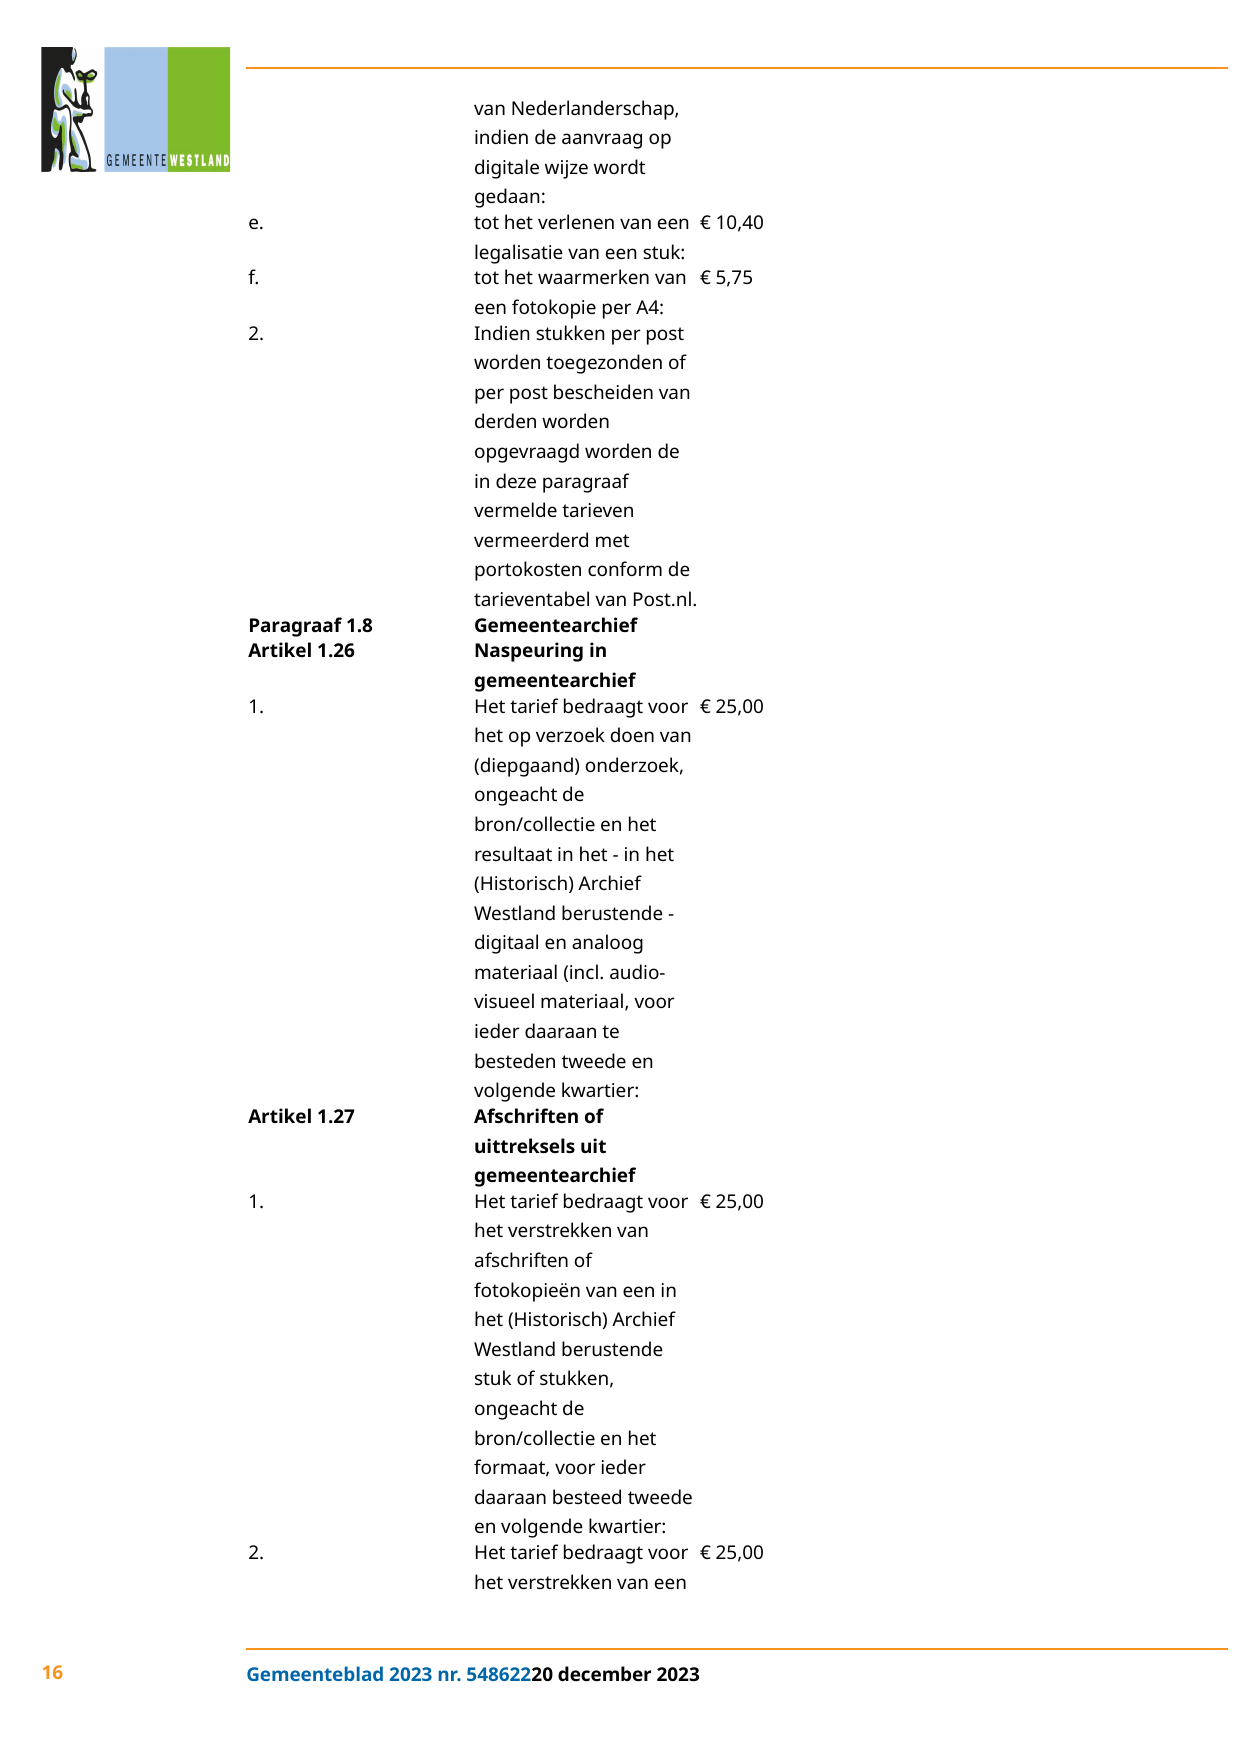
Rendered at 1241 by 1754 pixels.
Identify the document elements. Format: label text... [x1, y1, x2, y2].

table_cell [248, 95, 474, 209]
table_cell Indien stukken per post worden toegezonden of per post bescheiden van derden worden opgevraagd worden de in deze paragraaf vermelde tarieven vermeerderd met portokosten conform de tarieventabel van Post.nl. [474, 320, 700, 612]
table_cell Gemeentearchief [474, 612, 700, 638]
table_cell 1. [248, 693, 474, 1103]
table_cell e. [248, 209, 474, 264]
table_cell Het tarief bedraagt voor het verstrekken van afschriften of fotokopieën van een in het (Historisch) Archief Westland berustende stuk of stukken, ongeacht de bron/collectie en het formaat, voor ieder daaraan besteed tweede en volgende kwartier: [474, 1188, 700, 1539]
table_cell € 25,00 [700, 693, 926, 1103]
picture [41, 47, 231, 172]
table_cell Artikel 1.26 [248, 638, 474, 693]
table_cell tot het verlenen van een legalisatie van een stuk: [474, 209, 700, 264]
table_cell [700, 95, 926, 209]
table_cell 2. [248, 1539, 474, 1594]
table_cell van Nederlanderschap, indien de aanvraag op digitale wijze wordt gedaan: [474, 95, 700, 209]
table_cell [700, 1103, 926, 1188]
table_cell Paragraaf 1.8 [248, 612, 474, 638]
table_cell [700, 612, 926, 638]
table_cell f. [248, 265, 474, 320]
table_cell 2. [248, 320, 474, 612]
table_cell € 5,75 [700, 265, 926, 320]
table_cell [700, 638, 926, 693]
table_cell tot het waarmerken van een fotokopie per A4: [474, 265, 700, 320]
table_cell Het tarief bedraagt voor het op verzoek doen van (diepgaand) onderzoek, ongeacht de bron/collectie en het resultaat in het - in het (Historisch) Archief Westland berustende - digitaal en analoog materiaal (incl. audio- visueel materiaal, voor ieder daaraan te besteden tweede en volgende kwartier: [474, 693, 700, 1103]
table_cell Artikel 1.27 [248, 1103, 474, 1188]
table_cell Het tarief bedraagt voor het verstrekken van een [474, 1539, 700, 1594]
table_cell Afschriften of uittreksels uit gemeentearchief [474, 1103, 700, 1188]
table_cell 1. [248, 1188, 474, 1539]
table_cell € 25,00 [700, 1188, 926, 1539]
table_cell Naspeuring in gemeentearchief [474, 638, 700, 693]
table_cell € 25,00 [700, 1539, 926, 1594]
table_cell € 10,40 [700, 209, 926, 264]
table_cell [700, 320, 926, 612]
